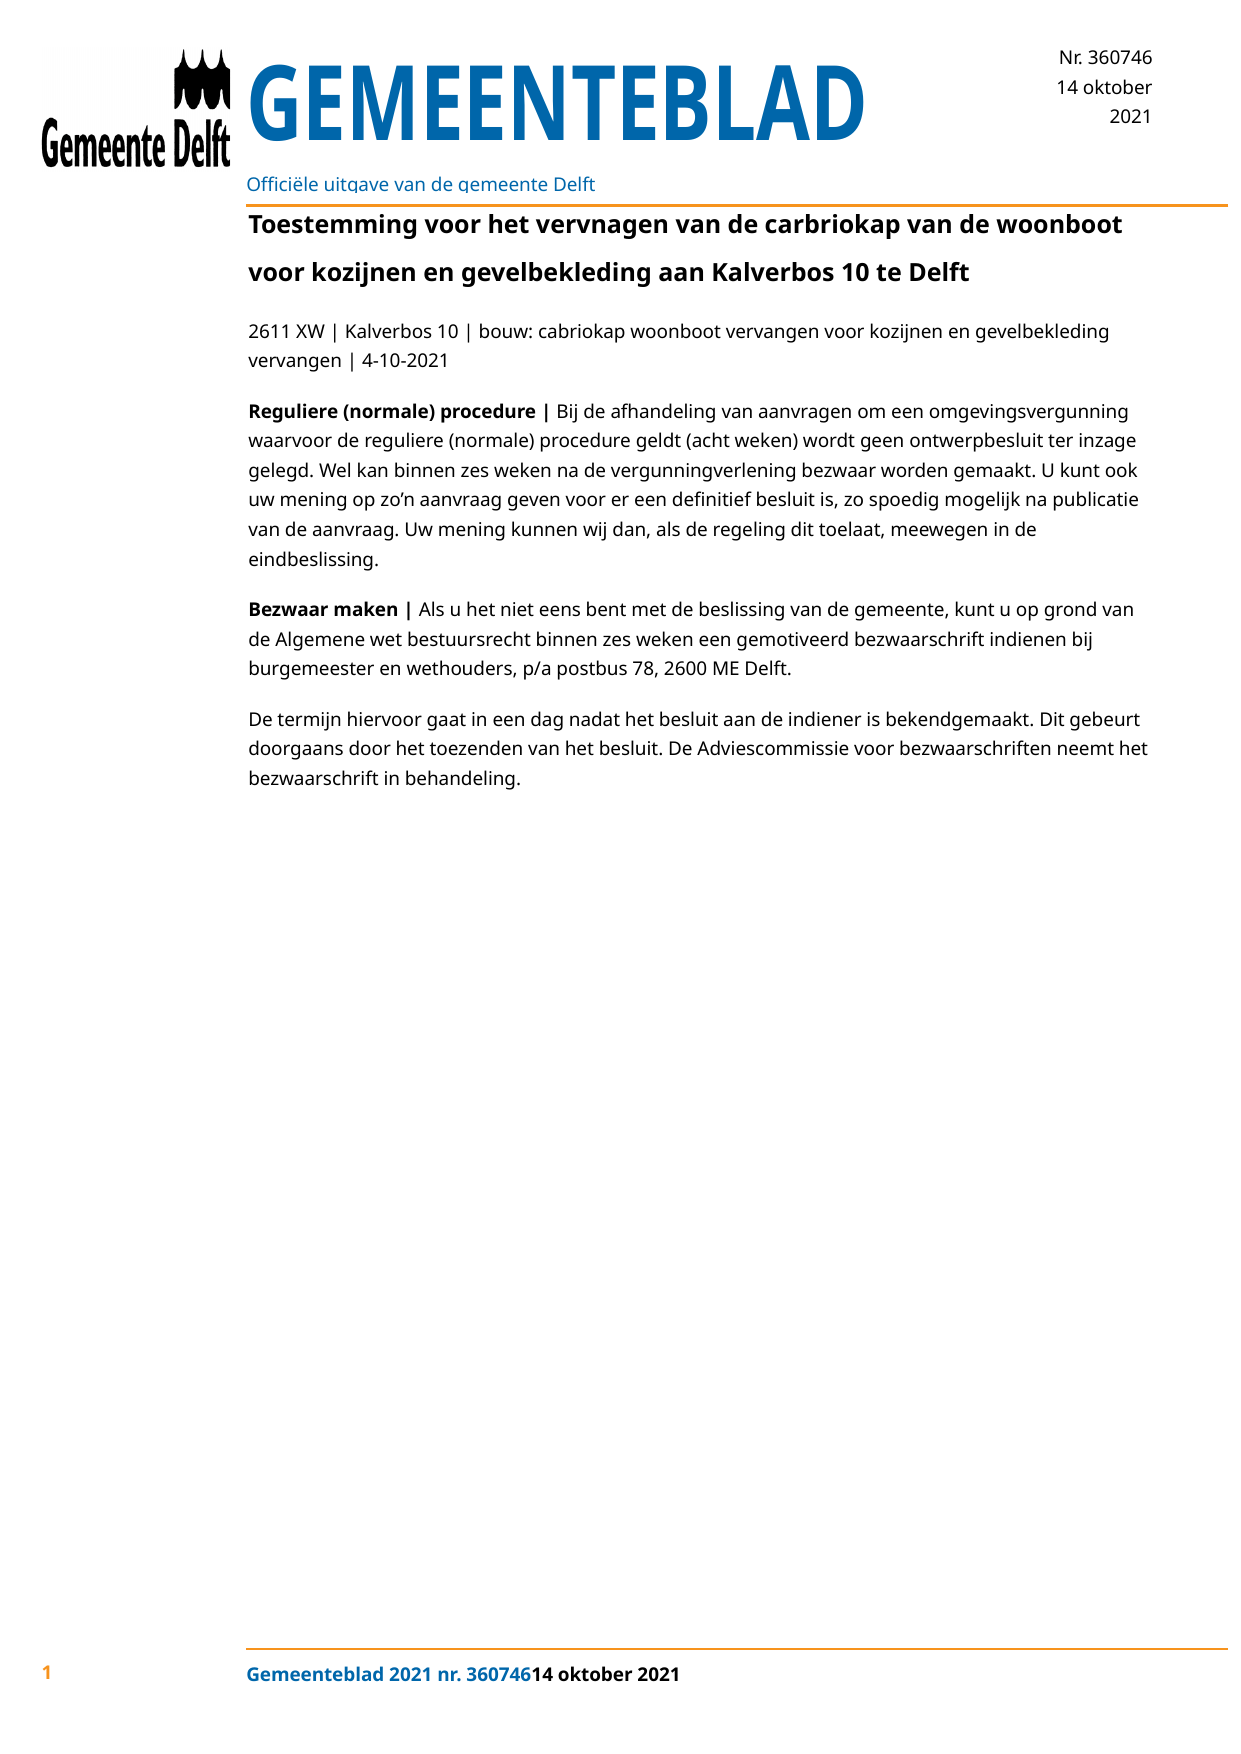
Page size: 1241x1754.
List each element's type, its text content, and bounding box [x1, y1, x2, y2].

text Reguliere (normale) procedure | Bij de afhandeling van aanvragen om een omgevingsvergunning waarvoor de reguliere (normale) procedure geldt (acht weken) wordt geen ontwerpbesluit ter inzage gelegd. Wel kan binnen zes weken na de vergunningverlening bezwaar worden gemaakt. U kunt ook uw mening op zo’n aanvraag geven voor er een definitief besluit is, zo spoedig mogelijk na publicatie van de aanvraag. Uw mening kunnen wij dan, als de regeling dit toelaat, meewegen in de eindbeslissing. [248, 398, 1152, 572]
text Bezwaar maken | Als u het niet eens bent met de beslissing van de gemeente, kunt u op grond van de Algemene wet bestuursrecht binnen zes weken een gemotiveerd bezwaarschrift indienen bij burgemeester en wethouders, p/a postbus 78, 2600 ME Delft. [248, 596, 1152, 681]
text De termijn hiervoor gaat in een dag nadat het besluit aan de indiener is bekendgemaakt. Dit gebeurt doorgaans door het toezenden van het besluit. De Adviescommissie voor bezwaarschriften neemt het bezwaarschrift in behandeling. [248, 706, 1152, 791]
text Toestemming voor het vervnagen van de carbriokap van de woonboot voor kozijnen en gevelbekleding aan Kalverbos 10 te Delft [248, 207, 1152, 288]
picture [41, 47, 231, 172]
text 2611 XW | Kalverbos 10 | bouw: cabriokap woonboot vervangen voor kozijnen en gevelbekleding vervangen | 4-10-2021 [248, 318, 1152, 373]
